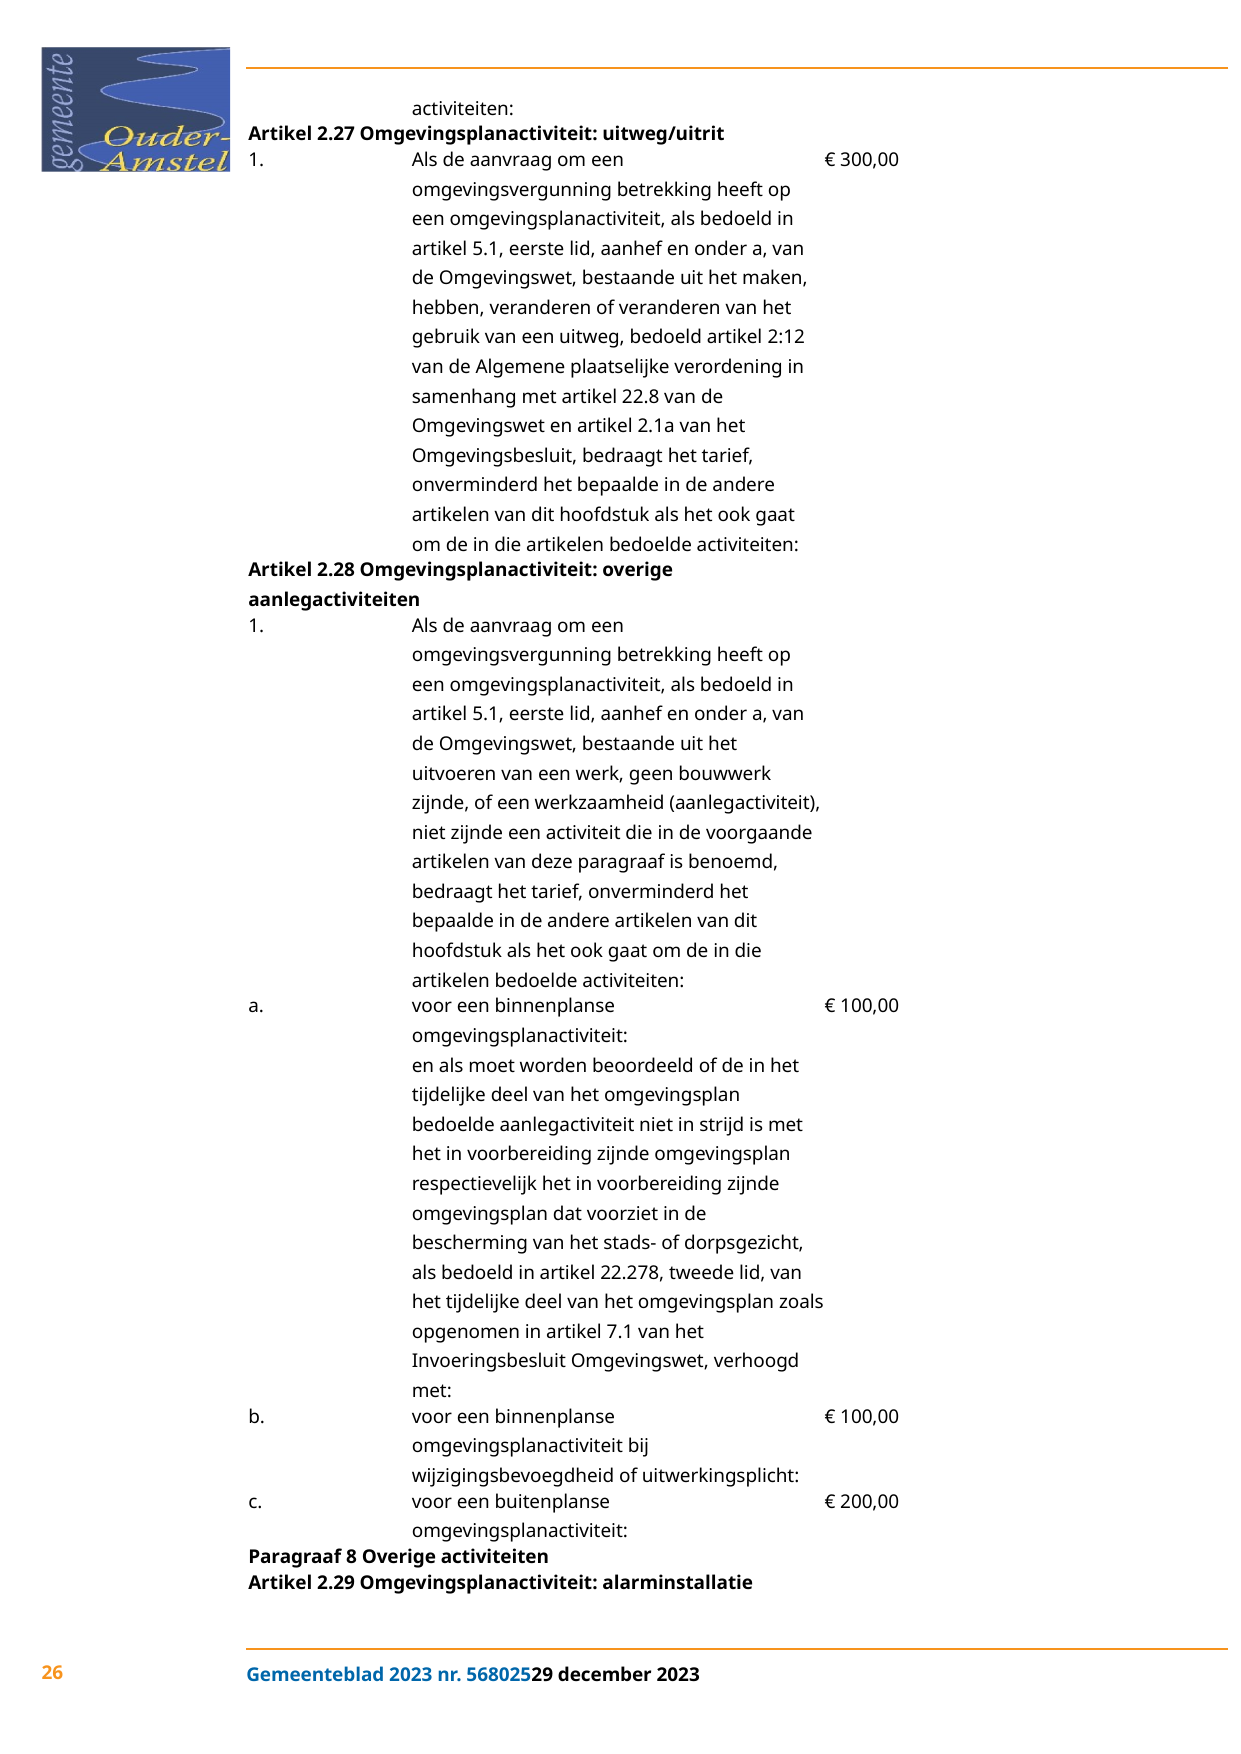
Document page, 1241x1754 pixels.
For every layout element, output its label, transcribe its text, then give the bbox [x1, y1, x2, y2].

table_cell [824, 121, 988, 146]
table_cell c. [248, 1488, 412, 1543]
table_cell voor een buitenplanse omgevingsplanactiviteit: [412, 1488, 824, 1543]
table_cell [824, 95, 988, 121]
table_cell € 200,00 [824, 1488, 988, 1543]
table_cell Als de aanvraag om een omgevingsvergunning betrekking heeft op een omgevingsplanactiviteit, als bedoeld in artikel 5.1, eerste lid, aanhef en onder a, van de Omgevingswet, bestaande uit het maken, hebben, veranderen of veranderen van het gebruik van een uitweg, bedoeld artikel 2:12 van de Algemene plaatselijke verordening in samenhang met artikel 22.8 van de Omgevingswet en artikel 2.1a van het Omgevingsbesluit, bedraagt het tarief, onverminderd het bepaalde in de andere artikelen van dit hoofdstuk als het ook gaat om de in die artikelen bedoelde activiteiten: [412, 146, 824, 557]
table_cell Paragraaf 8 Overige activiteiten [248, 1543, 988, 1569]
table_cell activiteiten: [412, 95, 824, 121]
table_cell voor een binnenplanse omgevingsplanactiviteit bij wijzigingsbevoegdheid of uitwerkingsplicht: [412, 1403, 824, 1488]
table_cell Artikel 2.28 Omgevingsplanactiviteit: overige aanlegactiviteiten [248, 557, 824, 612]
table_cell Als de aanvraag om een omgevingsvergunning betrekking heeft op een omgevingsplanactiviteit, als bedoeld in artikel 5.1, eerste lid, aanhef en onder a, van de Omgevingswet, bestaande uit het uitvoeren van een werk, geen bouwwerk zijnde, of een werkzaamheid (aanlegactiviteit), niet zijnde een activiteit die in de voorgaande artikelen van deze paragraaf is benoemd, bedraagt het tarief, onverminderd het bepaalde in de andere artikelen van dit hoofdstuk als het ook gaat om de in die artikelen bedoelde activiteiten: [412, 612, 824, 993]
table_cell [824, 557, 988, 612]
table_cell voor een binnenplanse omgevingsplanactiviteit: en als moet worden beoordeeld of de in het tijdelijke deel van het omgevingsplan bedoelde aanlegactiviteit niet in strijd is met het in voorbereiding zijnde omgevingsplan respectievelijk het in voorbereiding zijnde omgevingsplan dat voorziet in de bescherming van het stads- of dorpsgezicht, als bedoeld in artikel 22.278, tweede lid, van het tijdelijke deel van het omgevingsplan zoals opgenomen in artikel 7.1 van het Invoeringsbesluit Omgevingswet, verhoogd met: [412, 993, 824, 1403]
table_cell 1. [248, 146, 412, 557]
table_cell b. [248, 1403, 412, 1488]
table_cell € 300,00 [824, 146, 988, 557]
table_cell [824, 612, 988, 993]
table_cell a. [248, 993, 412, 1403]
table_cell € 100,00 [824, 1403, 988, 1488]
picture [41, 47, 231, 172]
table_cell € 100,00 [824, 993, 988, 1403]
table_cell 1. [248, 612, 412, 993]
table_cell Artikel 2.27 Omgevingsplanactiviteit: uitweg/uitrit [248, 121, 824, 146]
table_cell Artikel 2.29 Omgevingsplanactiviteit: alarminstallatie [248, 1569, 824, 1594]
table_cell [824, 1569, 988, 1594]
table_cell [248, 95, 412, 121]
